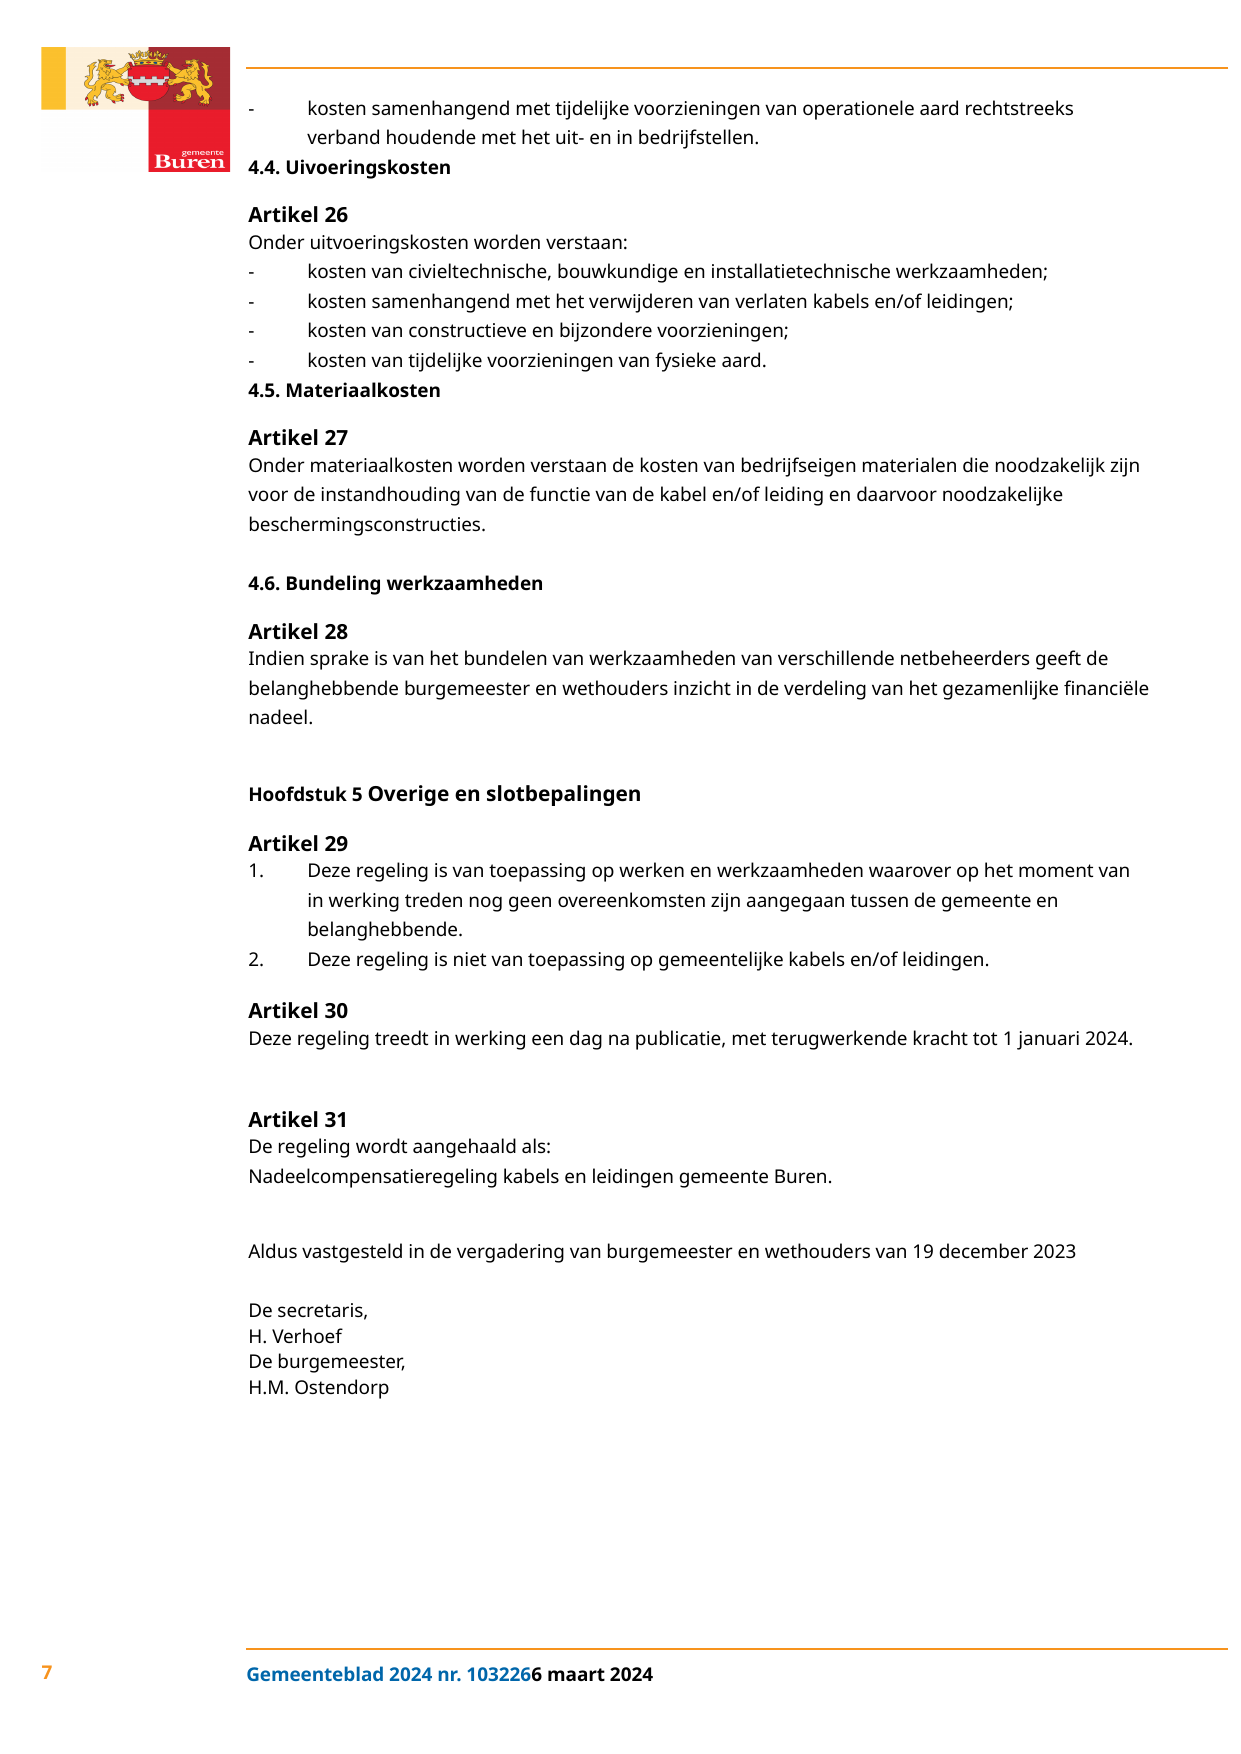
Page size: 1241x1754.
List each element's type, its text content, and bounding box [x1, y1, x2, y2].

list kosten van tijdelijke voorzieningen van fysieke aard. [248, 347, 1152, 373]
text Aldus vastgesteld in de vergadering van burgemeester en wethouders van 19 december 2023 [248, 1238, 1152, 1264]
text 4.6. Bundeling werkzaamheden [248, 570, 1152, 596]
text De secretaris, [248, 1297, 1152, 1323]
list kosten samenhangend met het verwijderen van verlaten kabels en/of leidingen; [248, 288, 1152, 314]
text Artikel 29 [248, 829, 1152, 857]
text H. Verhoef [248, 1323, 1152, 1349]
list kosten samenhangend met tijdelijke voorzieningen van operationele aard rechtstreeks verband houdende met het uit- en in bedrijfstellen. [248, 95, 1152, 150]
text H.M. Ostendorp [248, 1374, 1152, 1400]
text Nadeelcompensatieregeling kabels en leidingen gemeente Buren. [248, 1163, 1152, 1189]
text 4.4. Uivoeringskosten [248, 154, 1152, 180]
list Deze regeling is van toepassing op werken en werkzaamheden waarover op het moment van in werking treden nog geen overeenkomsten zijn aangegaan tussen de gemeente en belanghebbende. [248, 857, 1152, 942]
list kosten van constructieve en bijzondere voorzieningen; [248, 318, 1152, 343]
text Hoofdstuk 5 Overige en slotbepalingen [248, 779, 1152, 808]
text Artikel 28 [248, 617, 1152, 645]
text Indien sprake is van het bundelen van werkzaamheden van verschillende netbeheerders geeft de belanghebbende burgemeester en wethouders inzicht in de verdeling van het gezamenlijke financiële nadeel. [248, 645, 1152, 730]
text Onder materiaalkosten worden verstaan de kosten van bedrijfseigen materialen die noodzakelijk zijn voor de instandhouding van de functie van de kabel en/of leiding en daarvoor noodzakelijke beschermingsconstructies. [248, 452, 1152, 537]
text De regeling wordt aangehaald als: [248, 1133, 1152, 1159]
text Artikel 27 [248, 423, 1152, 452]
text Artikel 31 [248, 1105, 1152, 1133]
picture [41, 47, 231, 172]
text Deze regeling treedt in werking een dag na publicatie, met terugwerkende kracht tot 1 januari 2024. [248, 1025, 1152, 1051]
list Deze regeling is niet van toepassing op gemeentelijke kabels en/of leidingen. [248, 946, 1152, 972]
text Artikel 30 [248, 996, 1152, 1025]
list kosten van civieltechnische, bouwkundige en installatietechnische werkzaamheden; [248, 258, 1152, 284]
text 4.5. Materiaalkosten [248, 377, 1152, 403]
text Artikel 26 [248, 201, 1152, 229]
text De burgemeester, [248, 1349, 1152, 1374]
text Onder uitvoeringskosten worden verstaan: [248, 229, 1152, 255]
